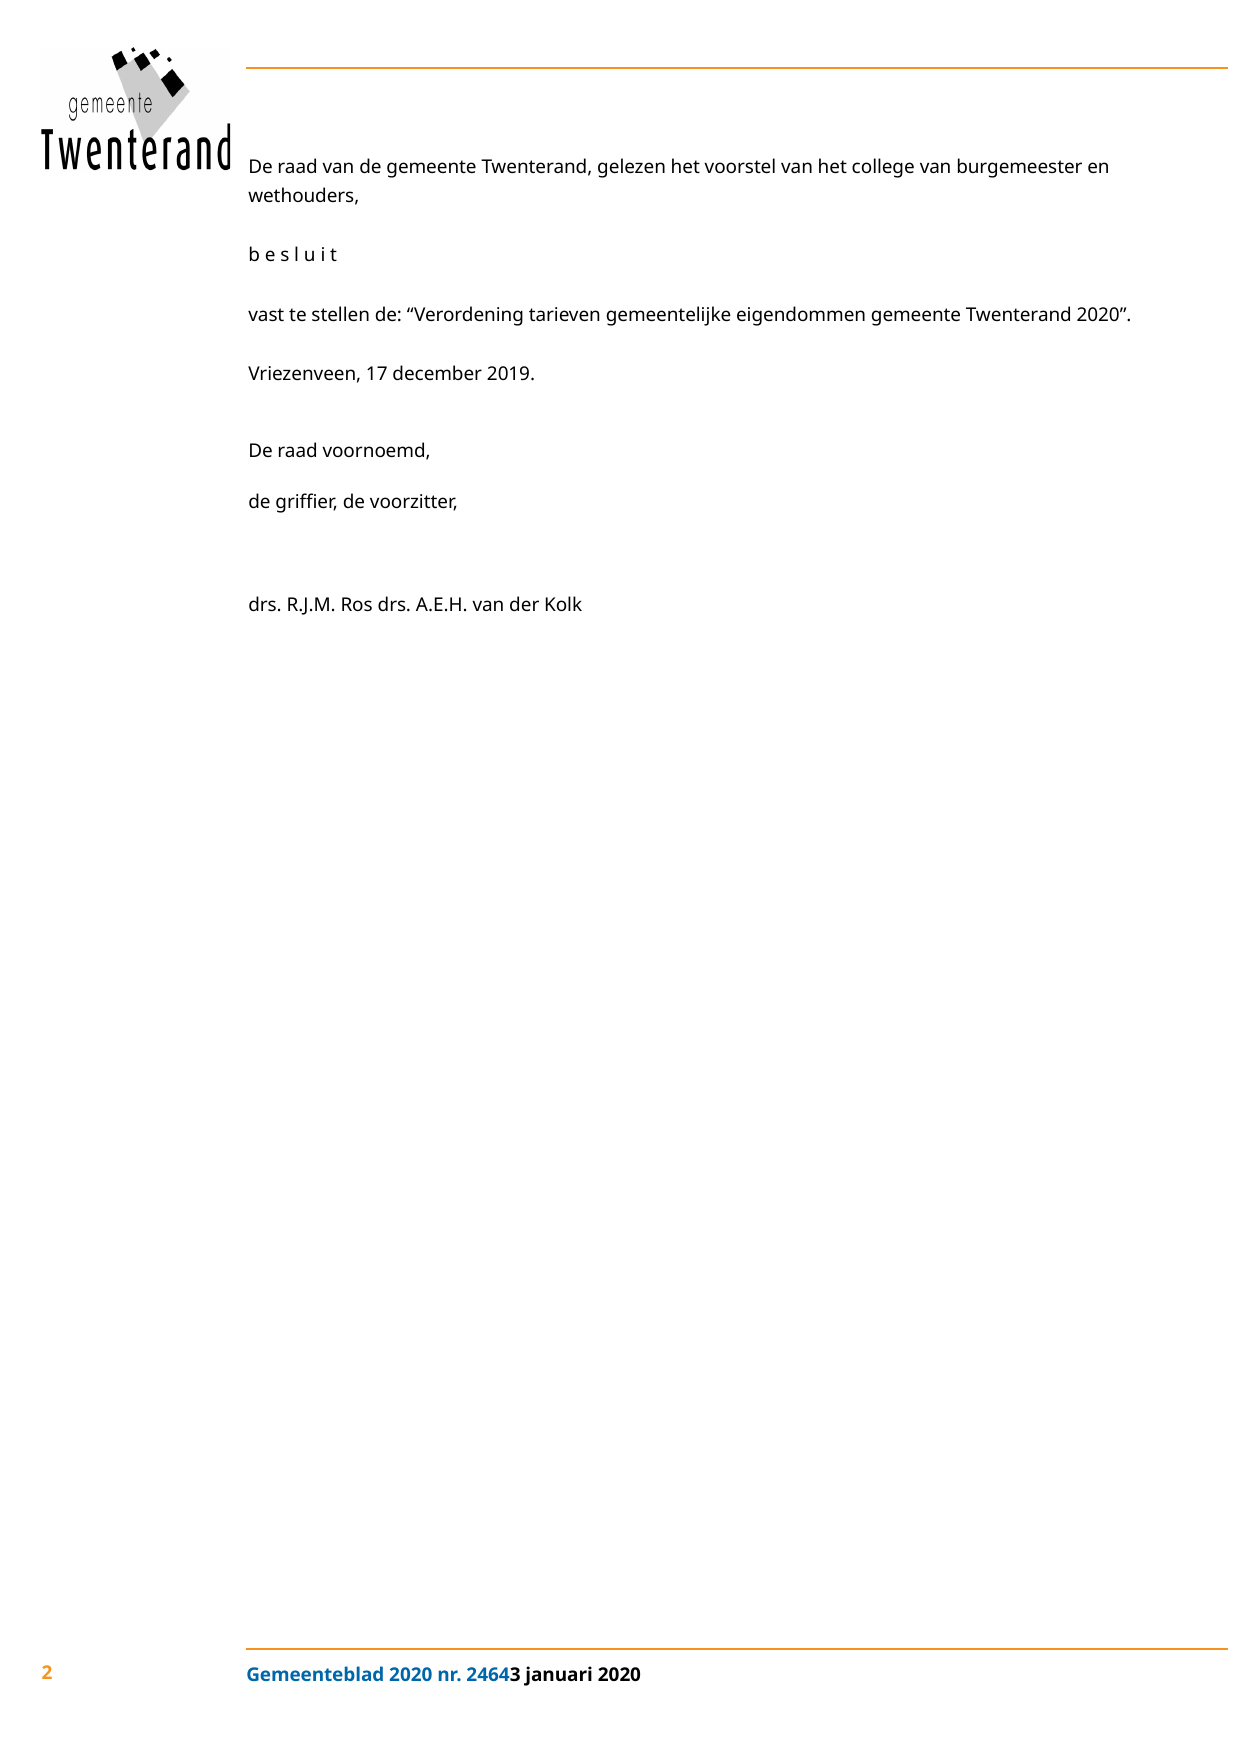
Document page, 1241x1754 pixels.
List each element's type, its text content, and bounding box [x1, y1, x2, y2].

text De raad voornoemd, [248, 437, 1152, 463]
text drs. R.J.M. Ros drs. A.E.H. van der Kolk [248, 591, 1152, 617]
text b e s l u i t [248, 242, 1152, 267]
text de griffier, de voorzitter, [248, 488, 1152, 514]
text De raad van de gemeente Twenterand, gelezen het voorstel van het college van burgemeester en wethouders, [248, 153, 1152, 208]
text Vriezenveen, 17 december 2019. [248, 360, 1152, 386]
text vast te stellen de: “Verordening tarieven gemeentelijke eigendommen gemeente Twenterand 2020”. [248, 301, 1152, 326]
picture [41, 47, 231, 172]
